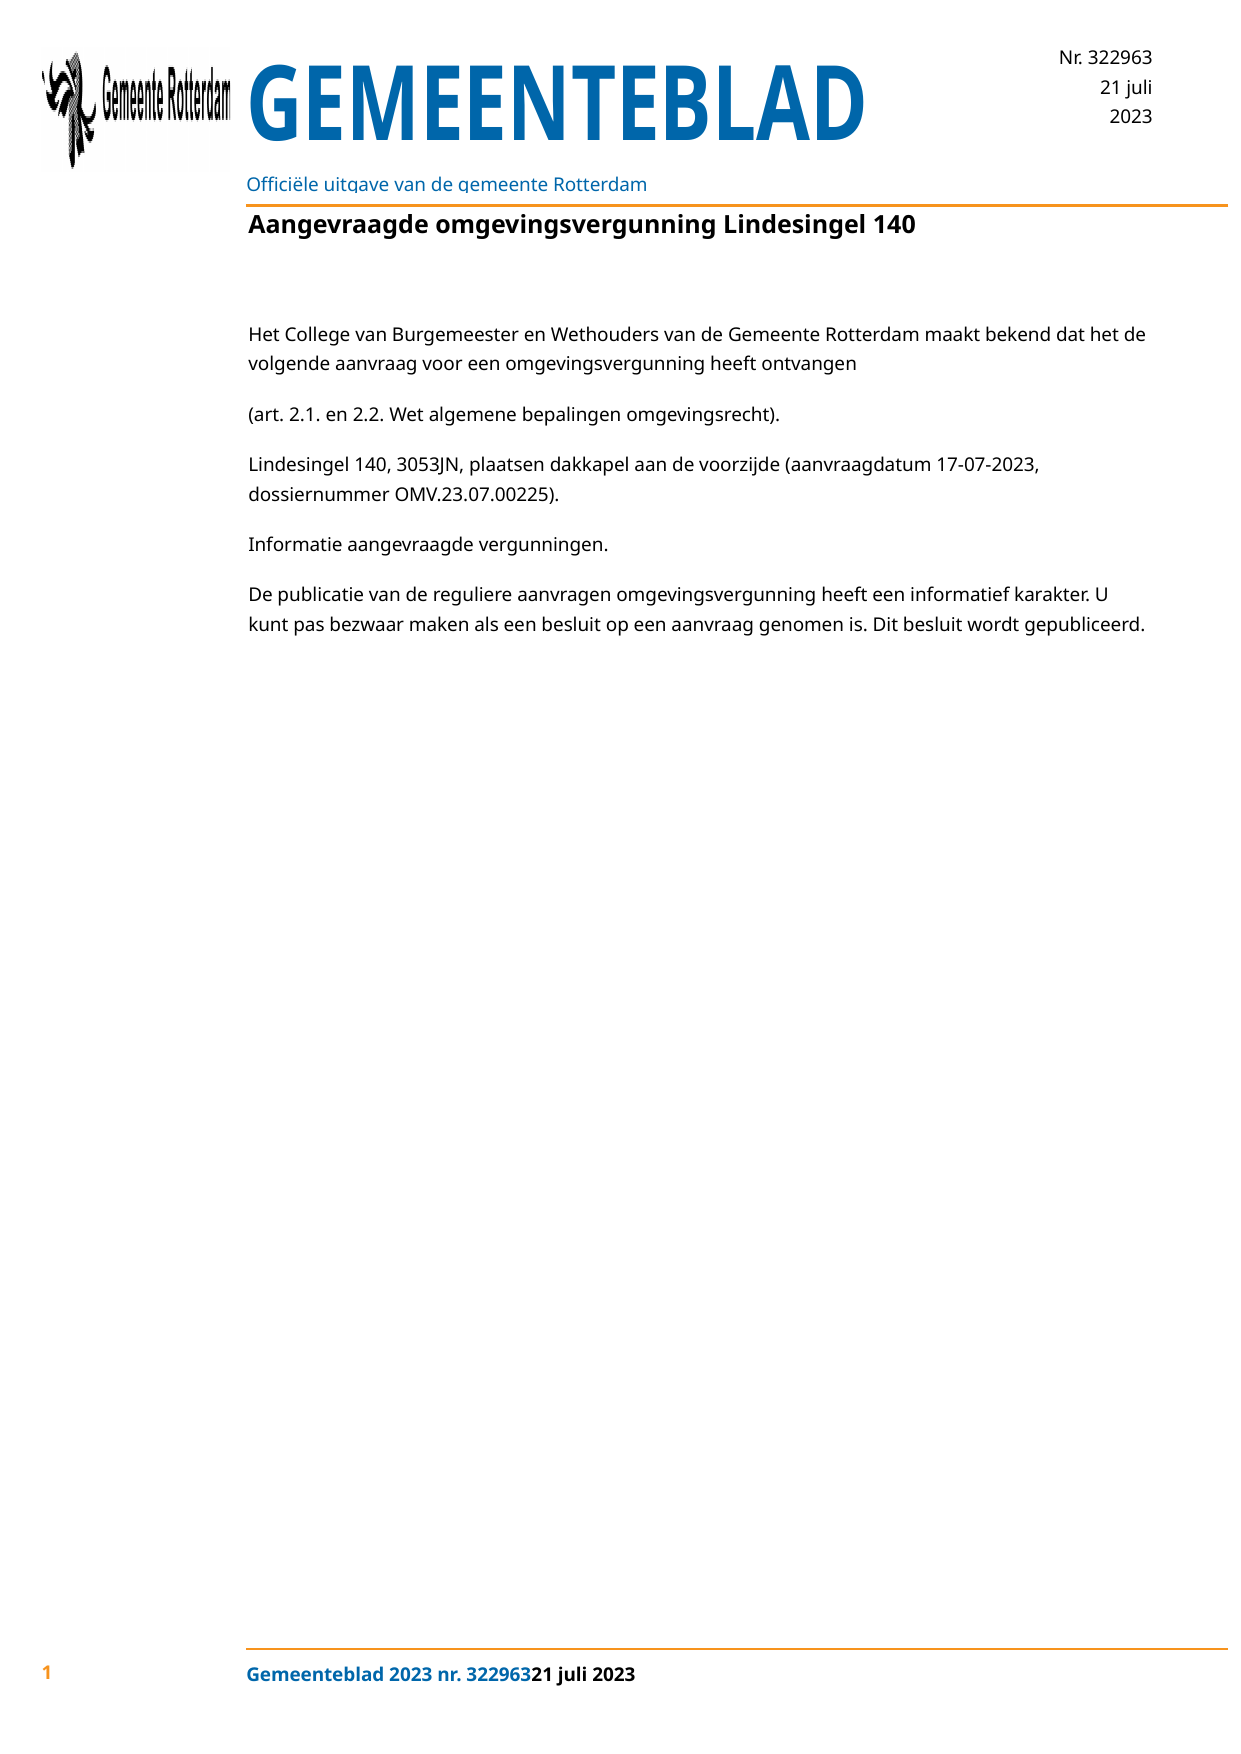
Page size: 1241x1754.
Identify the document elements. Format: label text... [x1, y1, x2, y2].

text Het College van Burgemeester en Wethouders van de Gemeente Rotterdam maakt bekend dat het de volgende aanvraag voor een omgevingsvergunning heeft ontvangen [248, 321, 1152, 376]
text Informatie aangevraagde vergunningen. [248, 531, 1152, 557]
picture [41, 47, 231, 172]
text (art. 2.1. en 2.2. Wet algemene bepalingen omgevingsrecht). [248, 401, 1152, 426]
text De publicatie van de reguliere aanvragen omgevingsvergunning heeft een informatief karakter. U kunt pas bezwaar maken als een besluit op een aanvraag genomen is. Dit besluit wordt gepubliceerd. [248, 582, 1152, 637]
text Lindesingel 140, 3053JN, plaatsen dakkapel aan de voorzijde (aanvraagdatum 17-07-2023, dossiernummer OMV.23.07.00225). [248, 451, 1152, 506]
text Aangevraagde omgevingsvergunning Lindesingel 140 [248, 207, 1152, 241]
